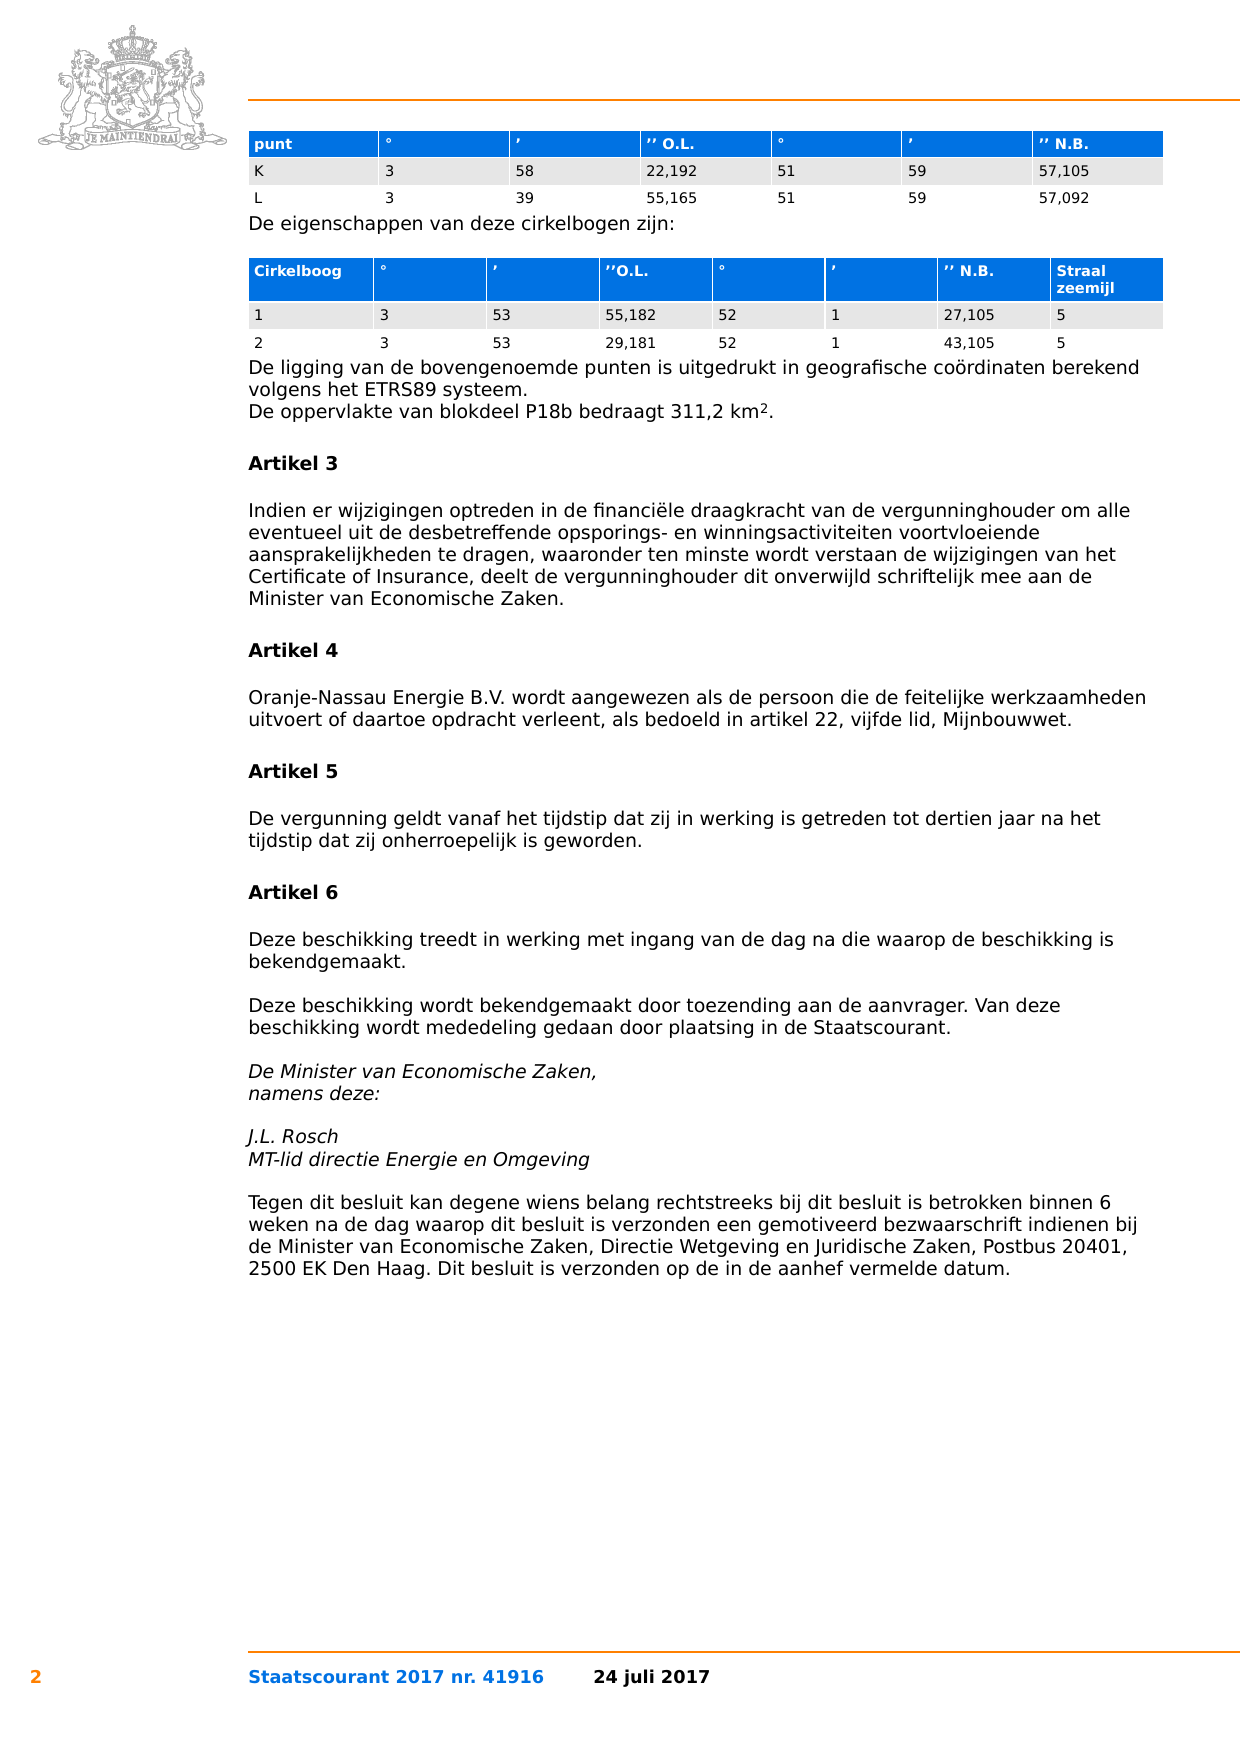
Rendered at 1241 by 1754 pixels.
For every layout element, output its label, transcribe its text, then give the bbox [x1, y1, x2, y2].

table_cell 59 [902, 158, 1032, 185]
table_cell 3 [374, 303, 486, 329]
table_cell L [249, 186, 378, 212]
subtitle Artikel 3 [248, 453, 1163, 475]
table_cell 5 [1051, 330, 1163, 356]
table_cell 22,192 [641, 158, 771, 185]
text De Minister van Economische Zaken, namens deze: J.L. Rosch MT-lid directie Energie en Omgeving [248, 1061, 1163, 1170]
text Deze beschikking wordt bekendgemaakt door toezending aan de aanvrager. Van deze beschikking wordt mededeling gedaan door plaatsing in de Staatscourant. [248, 995, 1163, 1039]
table_cell 53 [487, 303, 599, 329]
table_header Straal zeemijl [1051, 258, 1163, 301]
table_cell 57,105 [1033, 158, 1163, 185]
table_cell 1 [826, 330, 937, 356]
picture [38, 25, 227, 150]
table_header punt [249, 131, 378, 157]
table_header ’ [487, 258, 599, 301]
table_cell 3 [379, 158, 509, 185]
table_cell 2 [249, 330, 373, 356]
table_header ° [772, 131, 901, 157]
text Deze beschikking treedt in werking met ingang van de dag na die waarop de beschikking is bekendgemaakt. [248, 929, 1163, 973]
table_header ’’ N.B. [938, 258, 1050, 301]
table_cell 5 [1051, 303, 1163, 329]
table_cell 39 [510, 186, 640, 212]
text De ligging van de bovengenoemde punten is uitgedrukt in geografische coördinaten berekend volgens het ETRS89 systeem. [248, 357, 1163, 401]
table_cell 51 [772, 186, 901, 212]
table_header ° [374, 258, 486, 301]
table_cell 3 [379, 186, 509, 212]
table_cell 27,105 [938, 303, 1050, 329]
table_cell 29,181 [600, 330, 712, 356]
table_cell 51 [772, 158, 901, 185]
subtitle Artikel 5 [248, 761, 1163, 783]
text De vergunning geldt vanaf het tijdstip dat zij in werking is getreden tot dertien jaar na het tijdstip dat zij onherroepelijk is geworden. [248, 808, 1163, 852]
table_header ° [379, 131, 509, 157]
table_cell 55,182 [600, 303, 712, 329]
table_cell 57,092 [1033, 186, 1163, 212]
table_header ° [713, 258, 824, 301]
table_cell K [249, 158, 378, 185]
table_header ’ [826, 258, 937, 301]
text Indien er wijzigingen optreden in de financiële draagkracht van de vergunninghouder om alle eventueel uit de desbetreffende opsporings- en winningsactiviteiten voortvloeiende aansprakelijkheden te dragen, waaronder ten minste wordt verstaan de wijzigingen van het Certificate of Insurance, deelt de vergunninghouder dit onverwijld schriftelijk mee aan de Minister van Economische Zaken. [248, 500, 1163, 610]
table_header ’’O.L. [600, 258, 712, 301]
table_cell 53 [487, 330, 599, 356]
table_header ’’ O.L. [641, 131, 771, 157]
table_cell 55,165 [641, 186, 771, 212]
table_header ’’ N.B. [1033, 131, 1163, 157]
table_cell 52 [713, 303, 824, 329]
table_cell 43,105 [938, 330, 1050, 356]
table_cell 1 [826, 303, 937, 329]
subtitle Artikel 6 [248, 882, 1163, 904]
table_cell 1 [249, 303, 373, 329]
table_header Cirkelboog [249, 258, 373, 301]
table_cell 3 [374, 330, 486, 356]
table_cell 52 [713, 330, 824, 356]
table_cell 58 [510, 158, 640, 185]
text De oppervlakte van blokdeel P18b bedraagt 311,2 km2. [248, 401, 1163, 423]
text Oranje-Nassau Energie B.V. wordt aangewezen als de persoon die de feitelijke werkzaamheden uitvoert of daartoe opdracht verleent, als bedoeld in artikel 22, vijfde lid, Mijnbouwwet. [248, 687, 1163, 731]
table_header ’ [510, 131, 640, 157]
table_cell 59 [902, 186, 1032, 212]
text Tegen dit besluit kan degene wiens belang rechtstreeks bij dit besluit is betrokken binnen 6 weken na de dag waarop dit besluit is verzonden een gemotiveerd bezwaarschrift indienen bij de Minister van Economische Zaken, Directie Wetgeving en Juridische Zaken, Postbus 20401, 2500 EK Den Haag. Dit besluit is verzonden op de in de aanhef vermelde datum. [248, 1192, 1163, 1280]
table_header ’ [902, 131, 1032, 157]
subtitle Artikel 4 [248, 640, 1163, 662]
text De eigenschappen van deze cirkelbogen zijn: [248, 213, 1163, 235]
